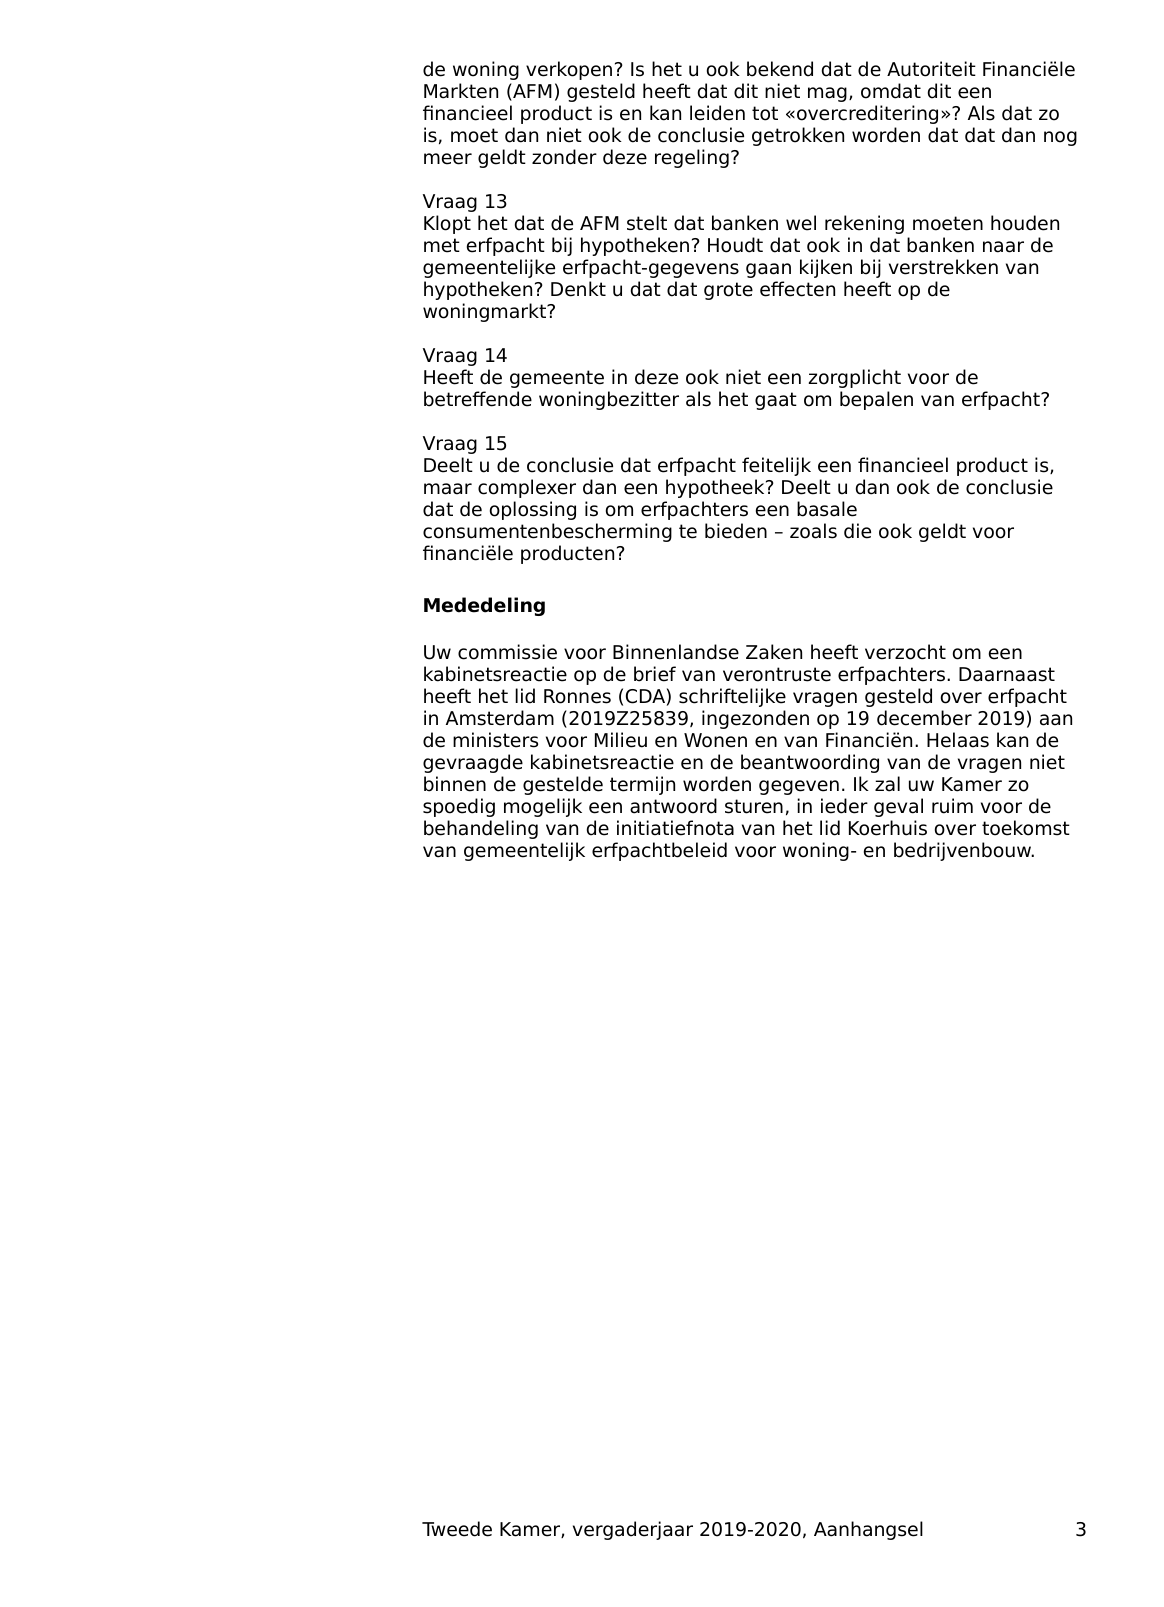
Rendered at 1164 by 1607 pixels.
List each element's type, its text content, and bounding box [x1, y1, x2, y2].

text Klopt het dat de AFM stelt dat banken wel rekening moeten houden met erfpacht bij hypotheken? Houdt dat ook in dat banken naar de gemeentelijke erfpacht-gegevens gaan kijken bij verstrekken van hypotheken? Denkt u dat dat grote effecten heeft op de woningmarkt? [422, 213, 1087, 323]
text de woning verkopen? Is het u ook bekend dat de Autoriteit Financiële Markten (AFM) gesteld heeft dat dit niet mag, omdat dit een financieel product is en kan leiden tot «overcreditering»? Als dat zo is, moet dan niet ook de conclusie getrokken worden dat dat dan nog meer geldt zonder deze regeling? [422, 59, 1087, 169]
text Vraag 15 [422, 433, 1087, 455]
text Uw commissie voor Binnenlandse Zaken heeft verzocht om een kabinetsreactie op de brief van verontruste erfpachters. Daarnaast heeft het lid Ronnes (CDA) schriftelijke vragen gesteld over erfpacht in Amsterdam (2019Z25839, ingezonden op 19 december 2019) aan de ministers voor Milieu en Wonen en van Financiën. Helaas kan de gevraagde kabinetsreactie en de beantwoording van de vragen niet binnen de gestelde termijn worden gegeven. Ik zal uw Kamer zo spoedig mogelijk een antwoord sturen, in ieder geval ruim voor de behandeling van de initiatiefnota van het lid Koerhuis over toekomst van gemeentelijk erfpachtbeleid voor woning- en bedrijvenbouw. [422, 642, 1087, 862]
text Vraag 14 [422, 345, 1087, 367]
text Heeft de gemeente in deze ook niet een zorgplicht voor de betreffende woningbezitter als het gaat om bepalen van erfpacht? [422, 367, 1087, 411]
subtitle Mededeling [422, 595, 1087, 617]
text Vraag 13 [422, 191, 1087, 213]
text Deelt u de conclusie dat erfpacht feitelijk een financieel product is, maar complexer dan een hypotheek? Deelt u dan ook de conclusie dat de oplossing is om erfpachters een basale consumentenbescherming te bieden – zoals die ook geldt voor financiële producten? [422, 455, 1087, 565]
